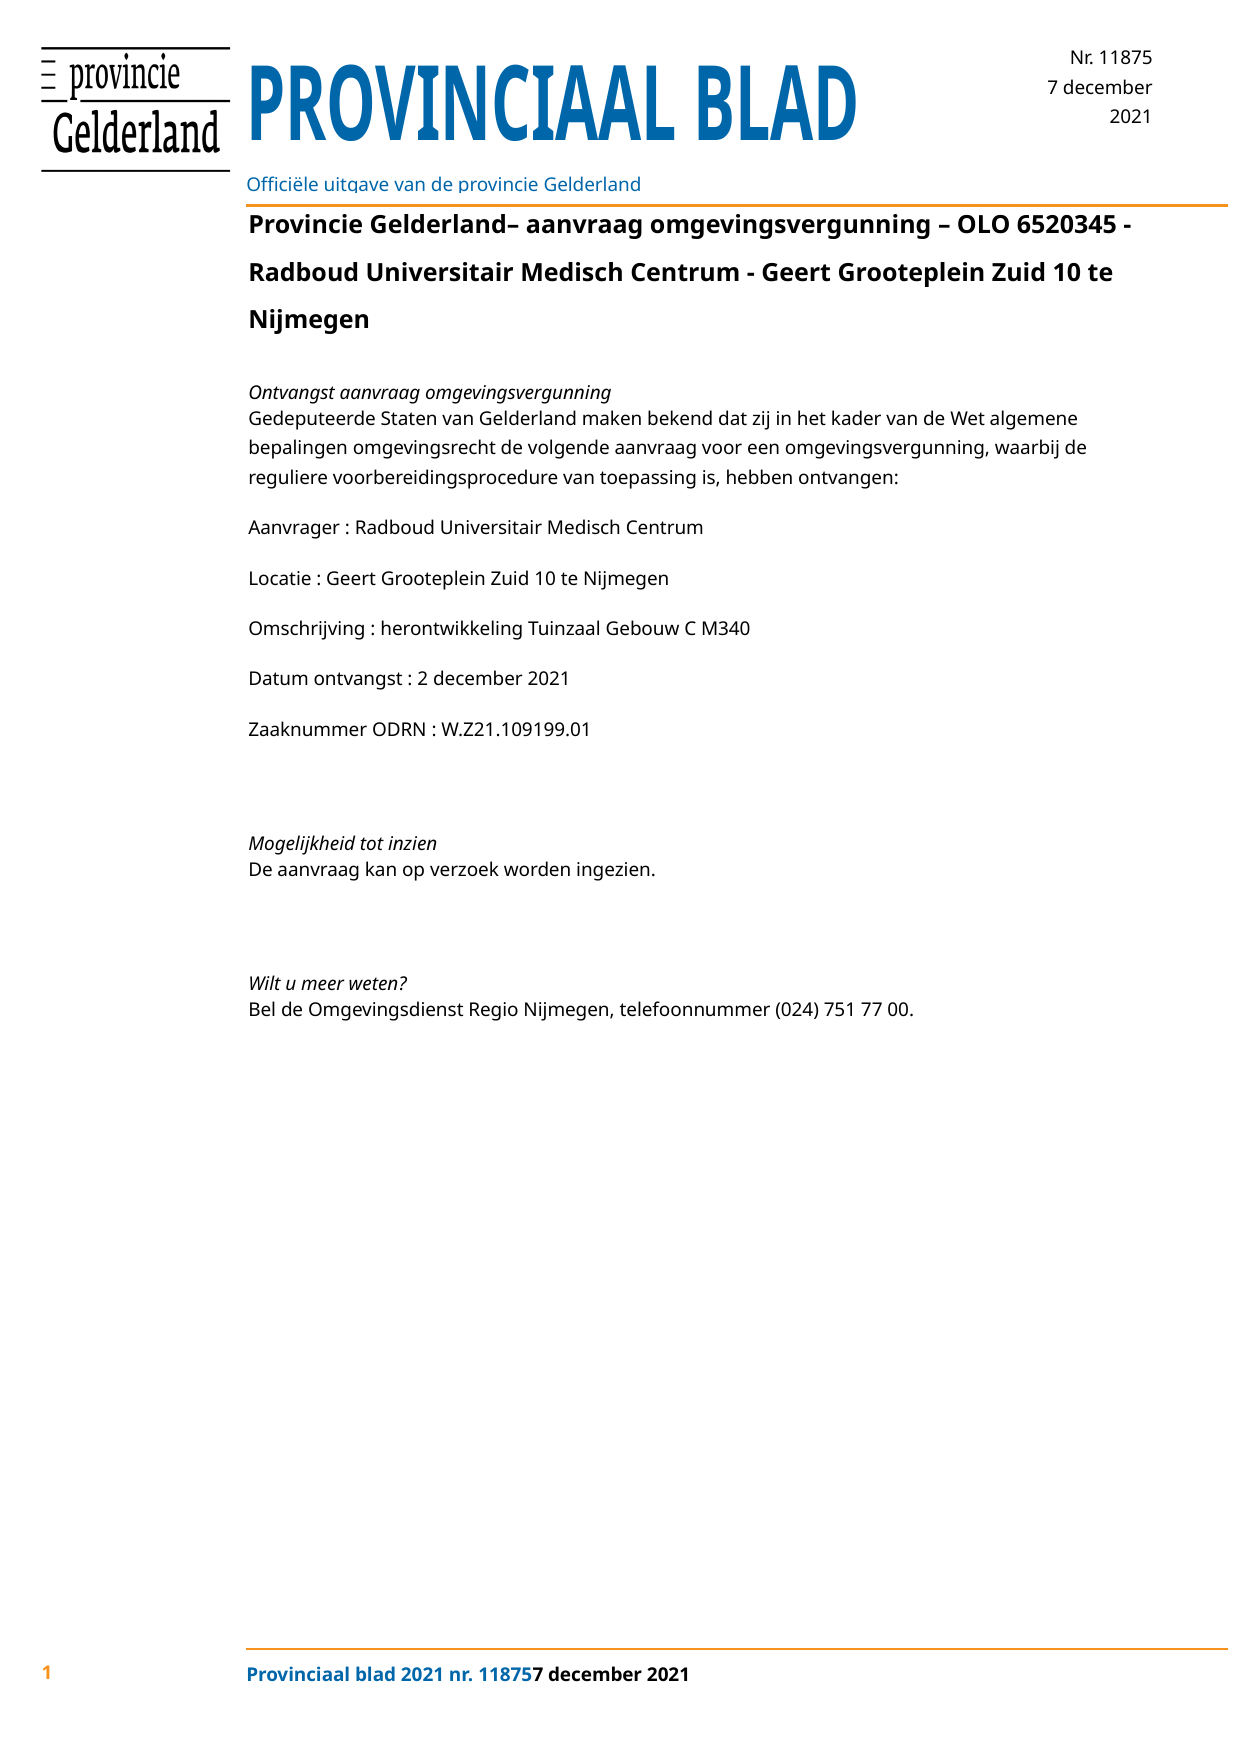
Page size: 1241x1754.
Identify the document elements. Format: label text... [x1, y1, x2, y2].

text Zaaknummer ODRN : W.Z21.109199.01 [248, 716, 1152, 742]
text Bel de Omgevingsdienst Regio Nijmegen, telefoonnummer (024) 751 77 00. [248, 996, 1152, 1022]
text Wilt u meer weten? [248, 971, 1152, 996]
text De aanvraag kan op verzoek worden ingezien. [248, 856, 1152, 882]
text Gedeputeerde Staten van Gelderland maken bekend dat zij in het kader van de Wet algemene bepalingen omgevingsrecht de volgende aanvraag voor een omgevingsvergunning, waarbij de reguliere voorbereidingsprocedure van toepassing is, hebben ontvangen: [248, 405, 1152, 490]
picture [41, 47, 231, 172]
text Locatie : Geert Grooteplein Zuid 10 te Nijmegen [248, 565, 1152, 591]
text Omschrijving : herontwikkeling Tuinzaal Gebouw C M340 [248, 615, 1152, 641]
text Ontvangst aanvraag omgevingsvergunning [248, 379, 1152, 405]
text Aanvrager : Radboud Universitair Medisch Centrum [248, 514, 1152, 540]
text Datum ontvangst : 2 december 2021 [248, 666, 1152, 691]
text Provincie Gelderland– aanvraag omgevingsvergunning – OLO 6520345 - Radboud Universitair Medisch Centrum - Geert Grooteplein Zuid 10 te Nijmegen [248, 207, 1152, 336]
text Mogelijkheid tot inzien [248, 830, 1152, 856]
